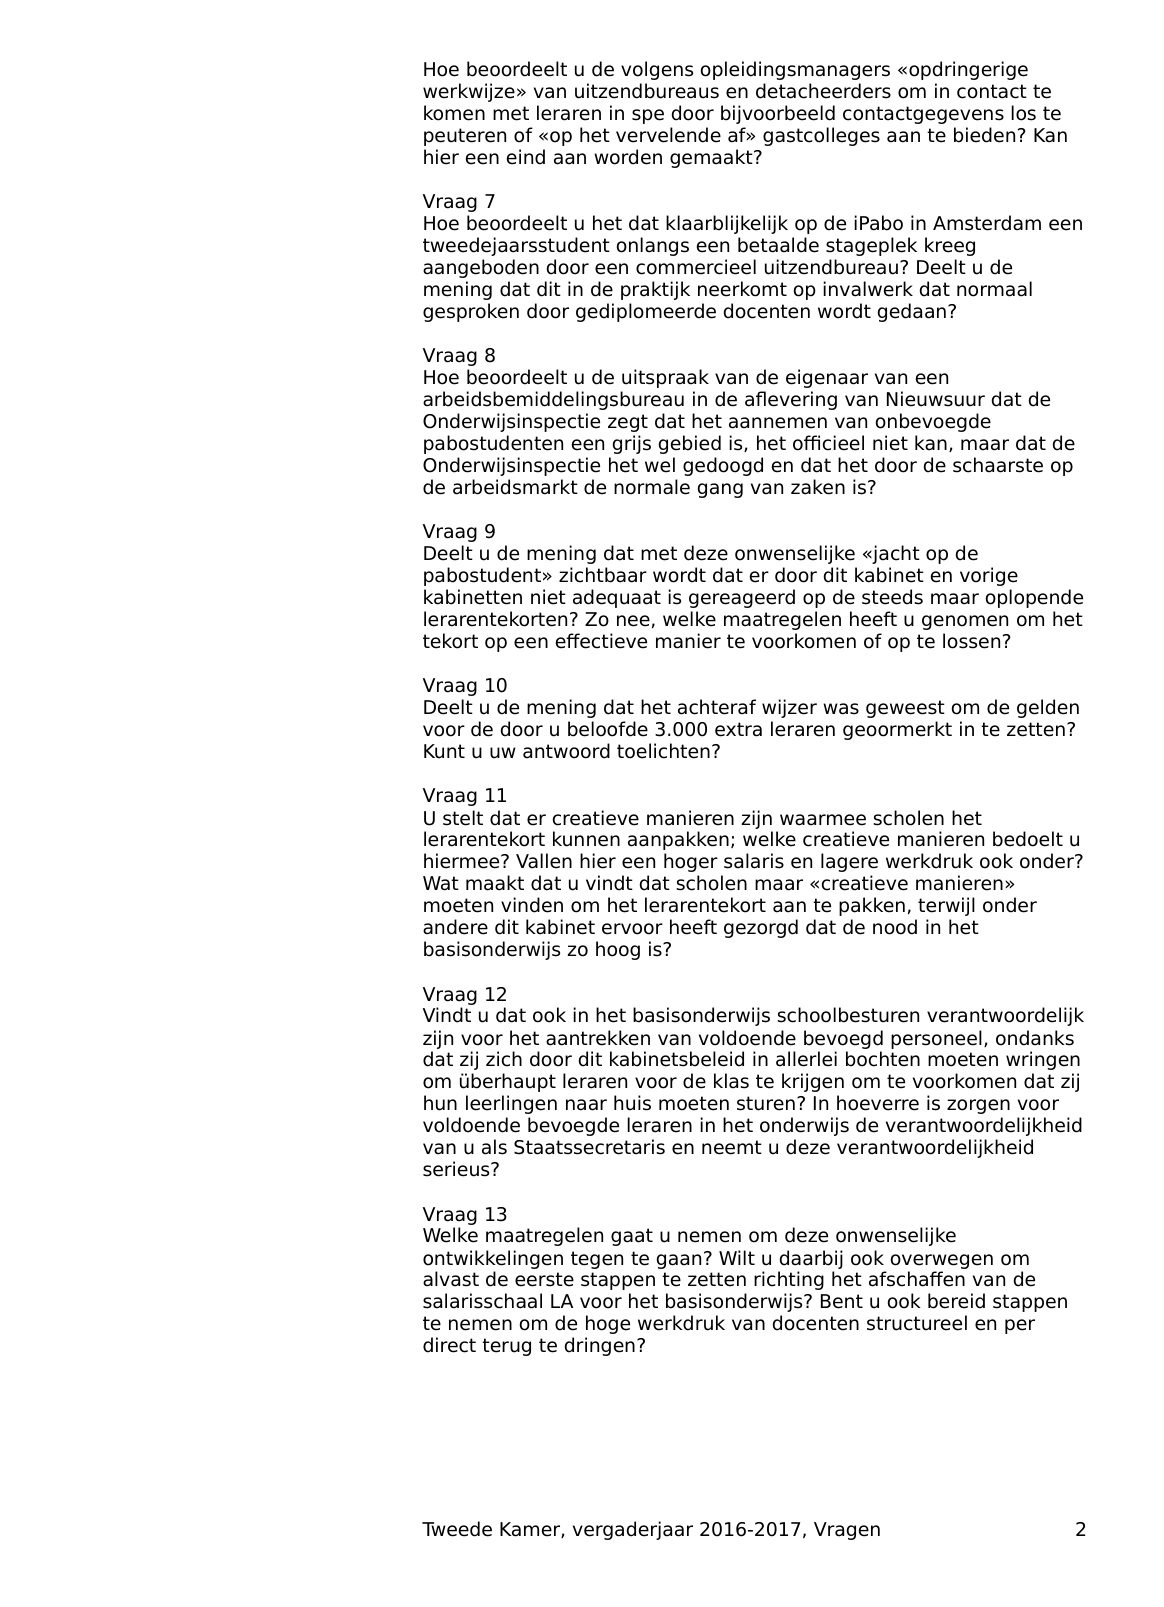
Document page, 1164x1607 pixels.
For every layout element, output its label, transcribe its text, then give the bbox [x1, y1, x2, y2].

text Vindt u dat ook in het basisonderwijs schoolbesturen verantwoordelijk zijn voor het aantrekken van voldoende bevoegd personeel, ondanks dat zij zich door dit kabinetsbeleid in allerlei bochten moeten wringen om überhaupt leraren voor de klas te krijgen om te voorkomen dat zij hun leerlingen naar huis moeten sturen? In hoeverre is zorgen voor voldoende bevoegde leraren in het onderwijs de verantwoordelijkheid van u als Staatssecretaris en neemt u deze verantwoordelijkheid serieus? [422, 1005, 1087, 1181]
text Vraag 8 [422, 345, 1087, 367]
text Vraag 9 [422, 521, 1087, 543]
text Deelt u de mening dat het achteraf wijzer was geweest om de gelden voor de door u beloofde 3.000 extra leraren geoormerkt in te zetten? Kunt u uw antwoord toelichten? [422, 697, 1087, 763]
text Hoe beoordeelt u de uitspraak van de eigenaar van een arbeidsbemiddelingsbureau in de aflevering van Nieuwsuur dat de Onderwijsinspectie zegt dat het aannemen van onbevoegde pabostudenten een grijs gebied is, het officieel niet kan, maar dat de Onderwijsinspectie het wel gedoogd en dat het door de schaarste op de arbeidsmarkt de normale gang van zaken is? [422, 367, 1087, 499]
text Hoe beoordeelt u de volgens opleidingsmanagers «opdringerige werkwijze» van uitzendbureaus en detacheerders om in contact te komen met leraren in spe door bijvoorbeeld contactgegevens los te peuteren of «op het vervelende af» gastcolleges aan te bieden? Kan hier een eind aan worden gemaakt? [422, 59, 1087, 169]
text Vraag 7 [422, 191, 1087, 213]
text Deelt u de mening dat met deze onwenselijke «jacht op de pabostudent» zichtbaar wordt dat er door dit kabinet en vorige kabinetten niet adequaat is gereageerd op de steeds maar oplopende lerarentekorten? Zo nee, welke maatregelen heeft u genomen om het tekort op een effectieve manier te voorkomen of op te lossen? [422, 543, 1087, 653]
text Vraag 10 [422, 675, 1087, 697]
text Welke maatregelen gaat u nemen om deze onwenselijke ontwikkelingen tegen te gaan? Wilt u daarbij ook overwegen om alvast de eerste stappen te zetten richting het afschaffen van de salarisschaal LA voor het basisonderwijs? Bent u ook bereid stappen te nemen om de hoge werkdruk van docenten structureel en per direct terug te dringen? [422, 1225, 1087, 1357]
text Vraag 13 [422, 1203, 1087, 1225]
text Hoe beoordeelt u het dat klaarblijkelijk op de iPabo in Amsterdam een tweedejaarsstudent onlangs een betaalde stageplek kreeg aangeboden door een commercieel uitzendbureau? Deelt u de mening dat dit in de praktijk neerkomt op invalwerk dat normaal gesproken door gediplomeerde docenten wordt gedaan? [422, 213, 1087, 323]
text Vraag 11 [422, 785, 1087, 807]
text U stelt dat er creatieve manieren zijn waarmee scholen het lerarentekort kunnen aanpakken; welke creatieve manieren bedoelt u hiermee? Vallen hier een hoger salaris en lagere werkdruk ook onder? Wat maakt dat u vindt dat scholen maar «creatieve manieren» moeten vinden om het lerarentekort aan te pakken, terwijl onder andere dit kabinet ervoor heeft gezorgd dat de nood in het basisonderwijs zo hoog is? [422, 807, 1087, 961]
text Vraag 12 [422, 983, 1087, 1005]
